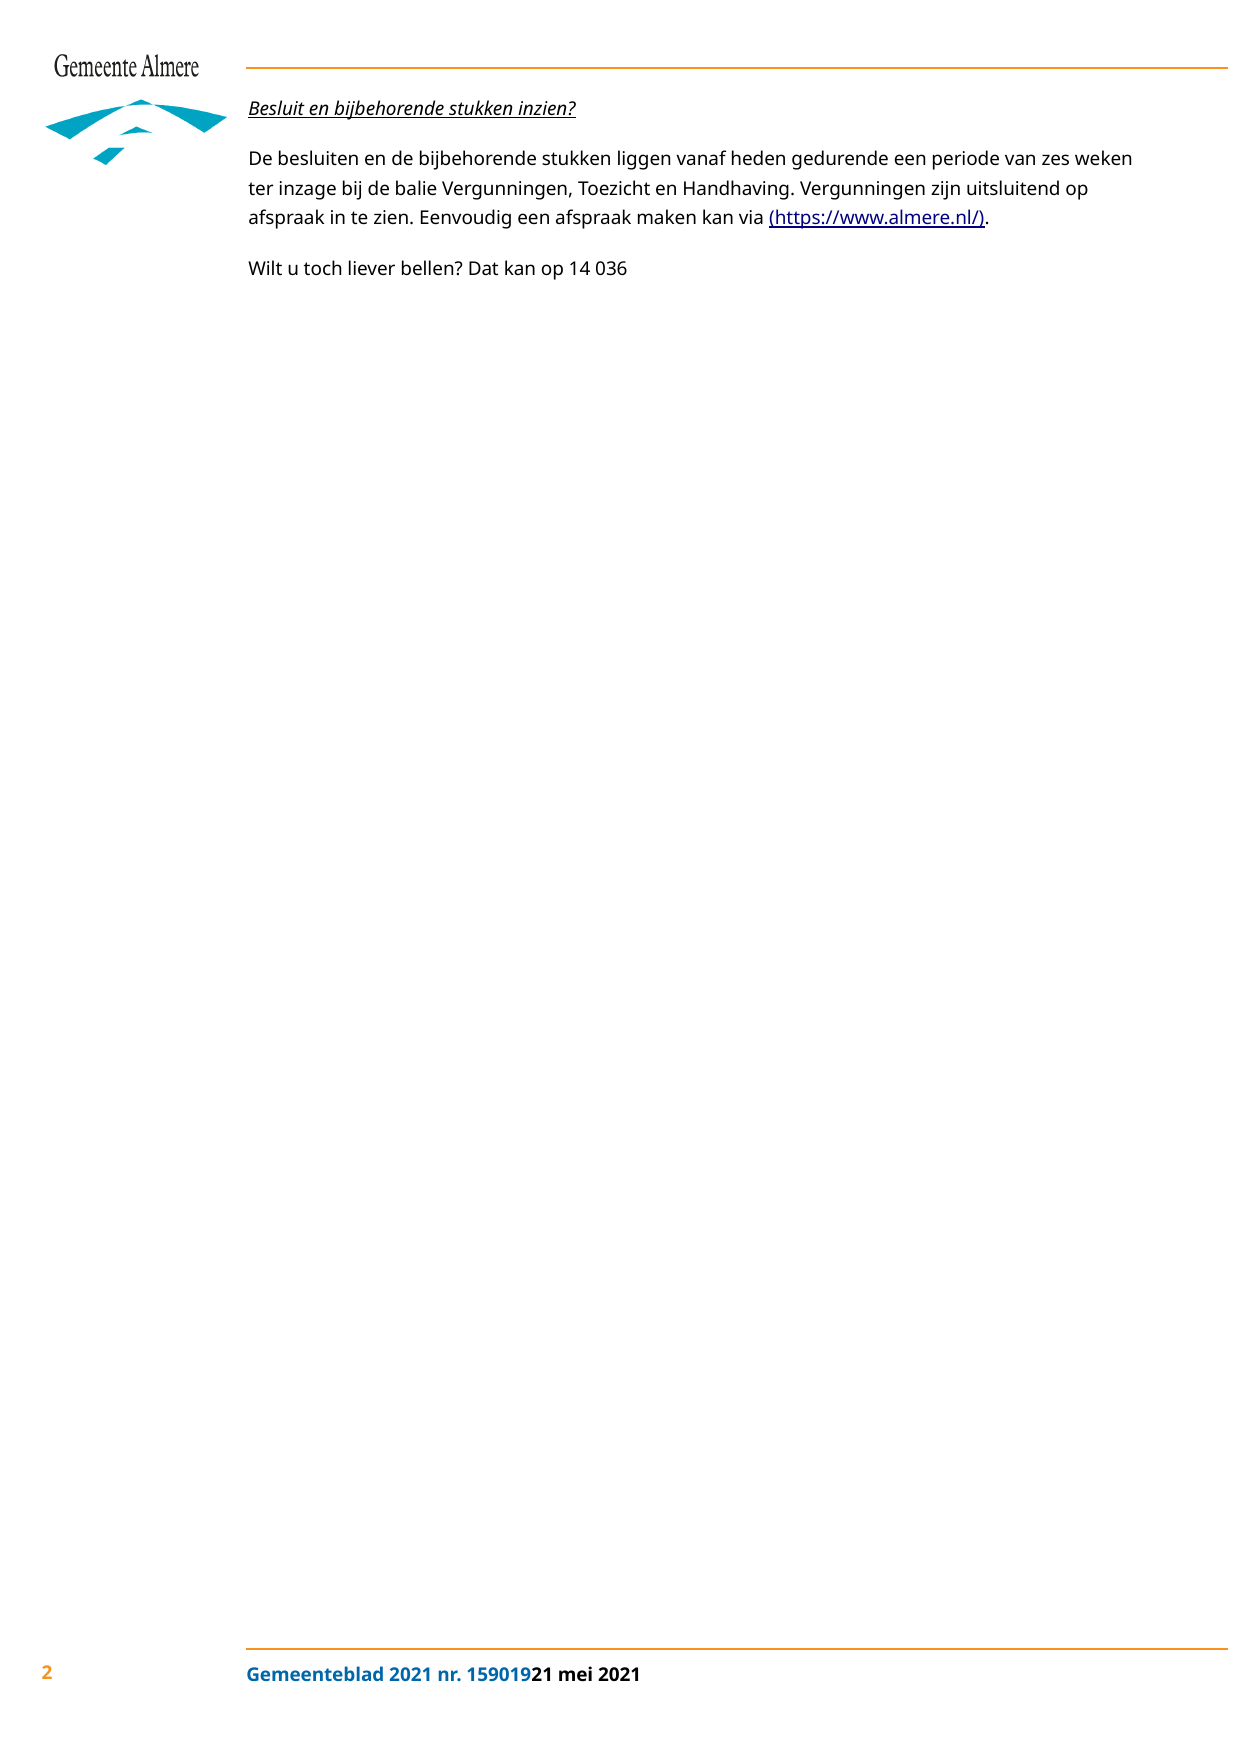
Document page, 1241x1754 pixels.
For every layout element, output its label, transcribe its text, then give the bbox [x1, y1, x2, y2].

text De besluiten en de bijbehorende stukken liggen vanaf heden gedurende een periode van zes weken ter inzage bij de balie Vergunningen, Toezicht en Handhaving. Vergunningen zijn uitsluitend op afspraak in te zien. Eenvoudig een afspraak maken kan via (https://www.almere.nl/). [248, 145, 1152, 230]
text Besluit en bijbehorende stukken inzien? [248, 95, 1152, 121]
picture [41, 47, 231, 172]
text Wilt u toch liever bellen? Dat kan op 14 036 [248, 255, 1152, 281]
